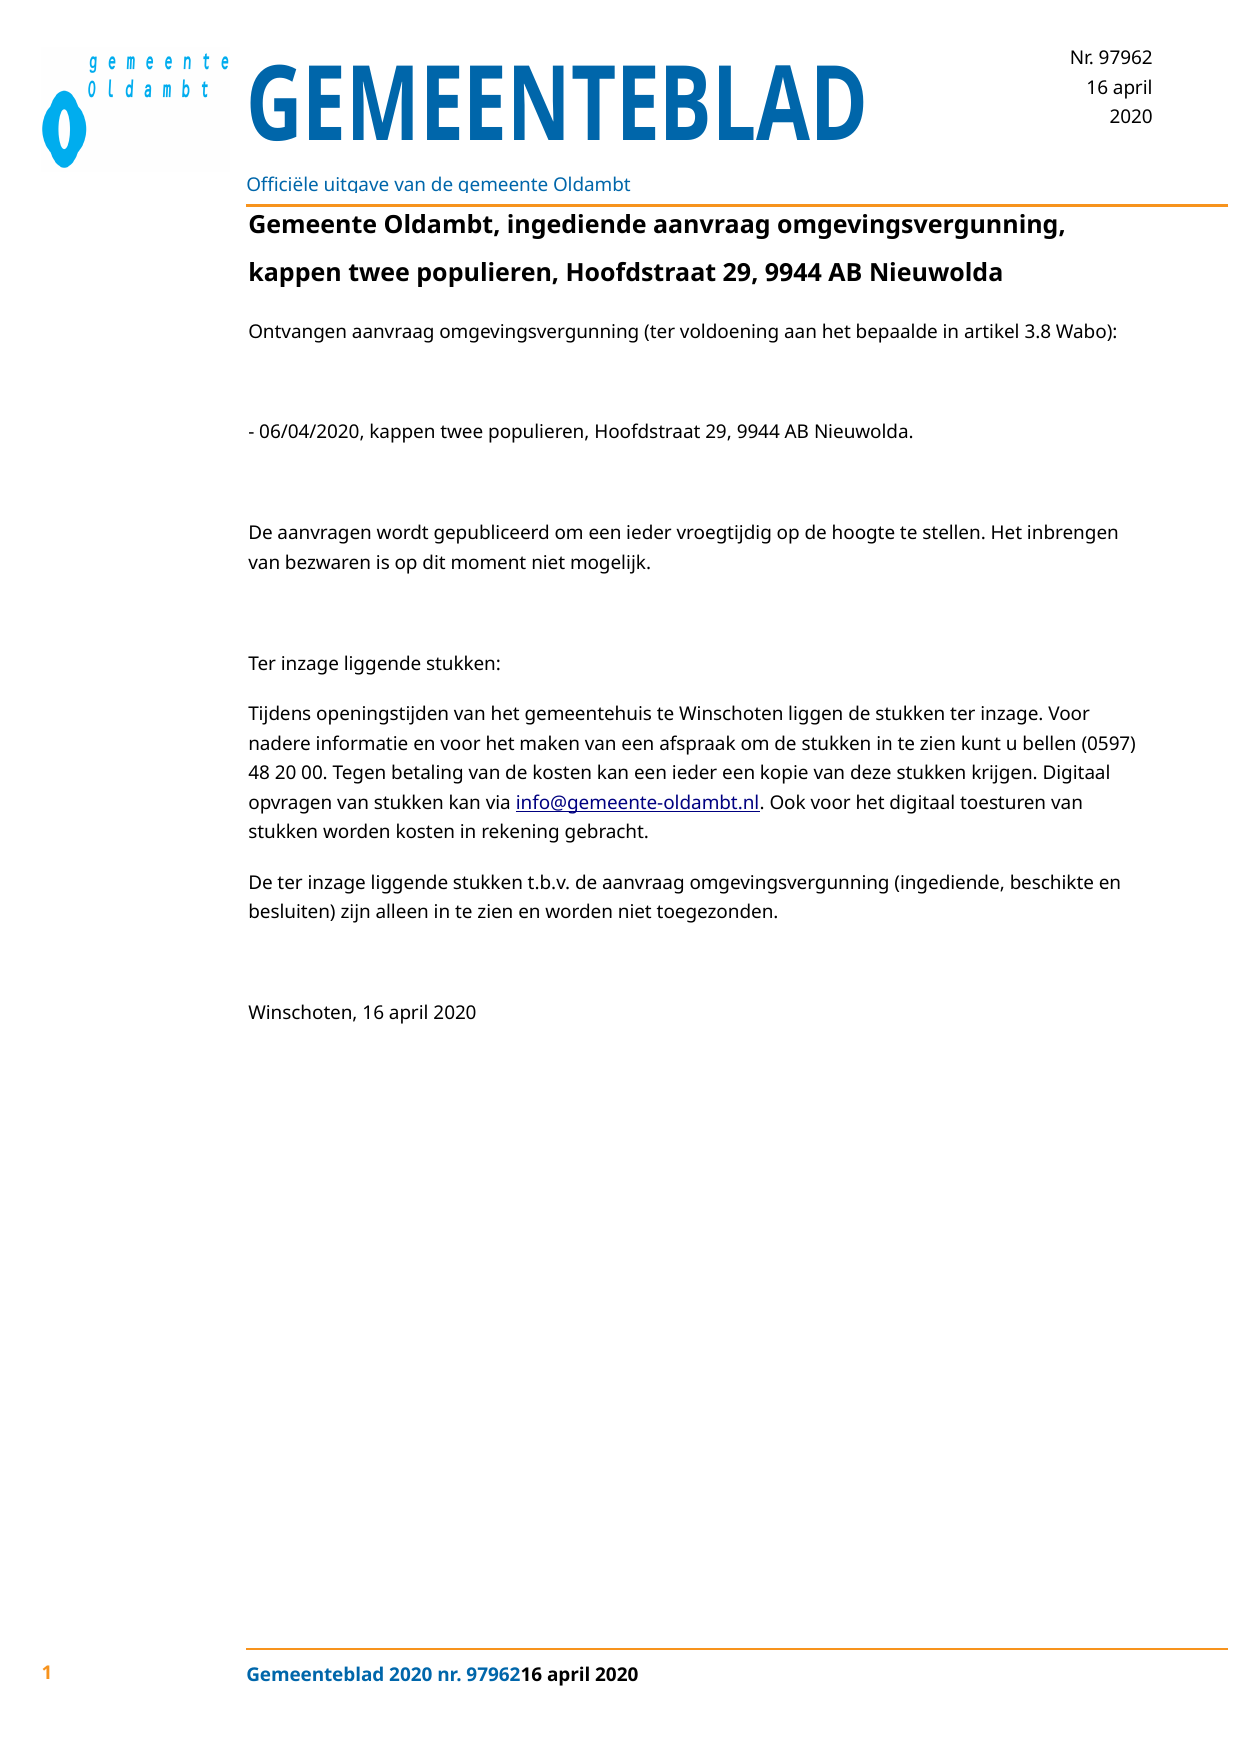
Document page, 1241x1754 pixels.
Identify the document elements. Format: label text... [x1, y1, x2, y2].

text - 06/04/2020, kappen twee populieren, Hoofdstraat 29, 9944 AB Nieuwolda. [248, 419, 1152, 444]
text Gemeente Oldambt, ingediende aanvraag omgevingsvergunning, kappen twee populieren, Hoofdstraat 29, 9944 AB Nieuwolda [248, 207, 1152, 288]
text Ontvangen aanvraag omgevingsvergunning (ter voldoening aan het bepaalde in artikel 3.8 Wabo): [248, 318, 1152, 344]
text Winschoten, 16 april 2020 [248, 999, 1152, 1025]
text Ter inzage liggende stukken: [248, 650, 1152, 676]
text Tijdens openingstijden van het gemeentehuis te Winschoten liggen de stukken ter inzage. Voor nadere informatie en voor het maken van een afspraak om de stukken in te zien kunt u bellen (0597) 48 20 00. Tegen betaling van de kosten kan een ieder een kopie van deze stukken krijgen. Digitaal opvragen van stukken kan via info@gemeente-oldambt.nl. Ook voor het digitaal toesturen van stukken worden kosten in rekening gebracht. [248, 700, 1152, 844]
text De ter inzage liggende stukken t.b.v. de aanvraag omgevingsvergunning (ingediende, beschikte en besluiten) zijn alleen in te zien en worden niet toegezonden. [248, 869, 1152, 924]
text De aanvragen wordt gepubliceerd om een ieder vroegtijdig op de hoogte te stellen. Het inbrengen van bezwaren is op dit moment niet mogelijk. [248, 519, 1152, 575]
picture [41, 47, 231, 172]
